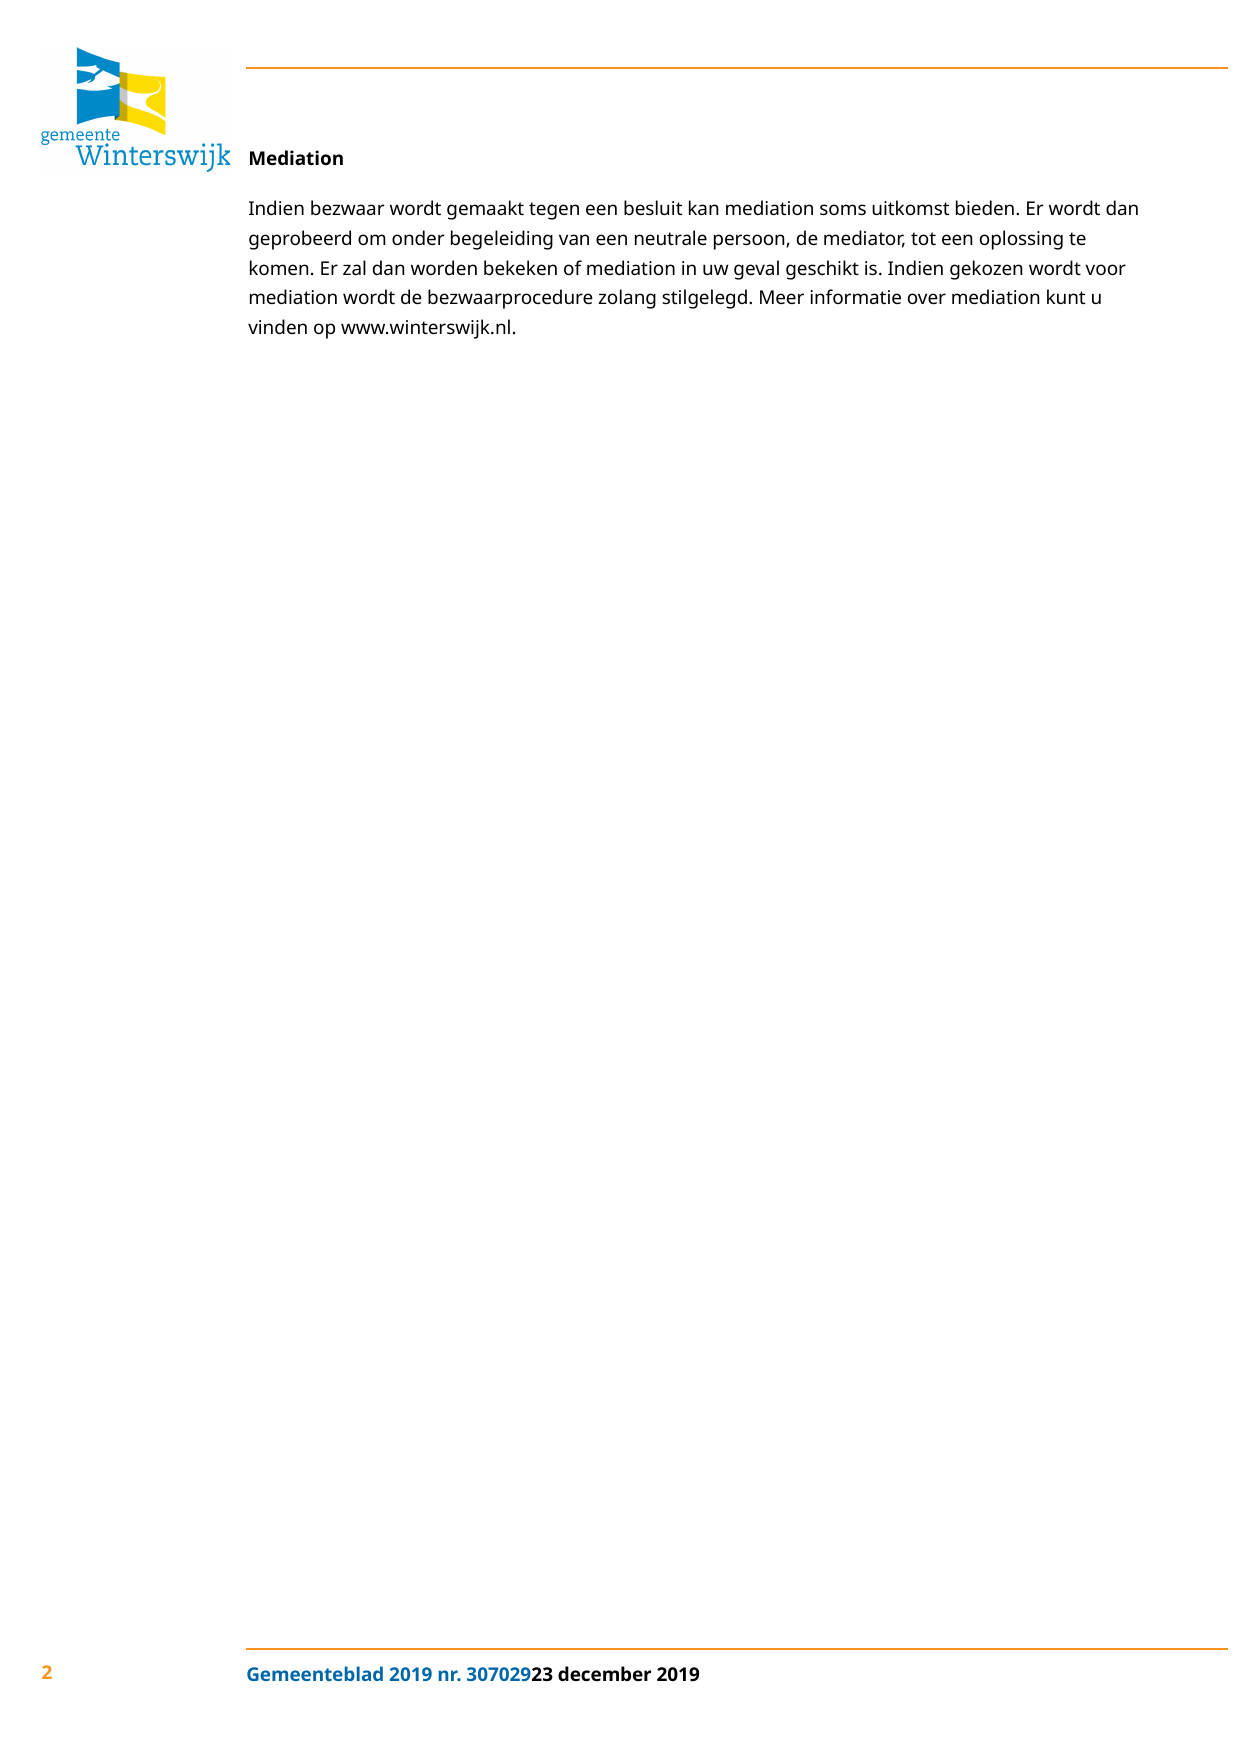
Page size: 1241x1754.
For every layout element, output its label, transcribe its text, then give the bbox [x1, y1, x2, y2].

picture [41, 47, 231, 172]
text Mediation [248, 145, 1152, 171]
picture [225, 153, 231, 162]
text Indien bezwaar wordt gemaakt tegen een besluit kan mediation soms uitkomst bieden. Er wordt dan geprobeerd om onder begeleiding van een neutrale persoon, de mediator, tot een oplossing te komen. Er zal dan worden bekeken of mediation in uw geval geschikt is. Indien gekozen wordt voor mediation wordt de bezwaarprocedure zolang stilgelegd. Meer informatie over mediation kunt u vinden op www.winterswijk.nl. [248, 196, 1152, 340]
